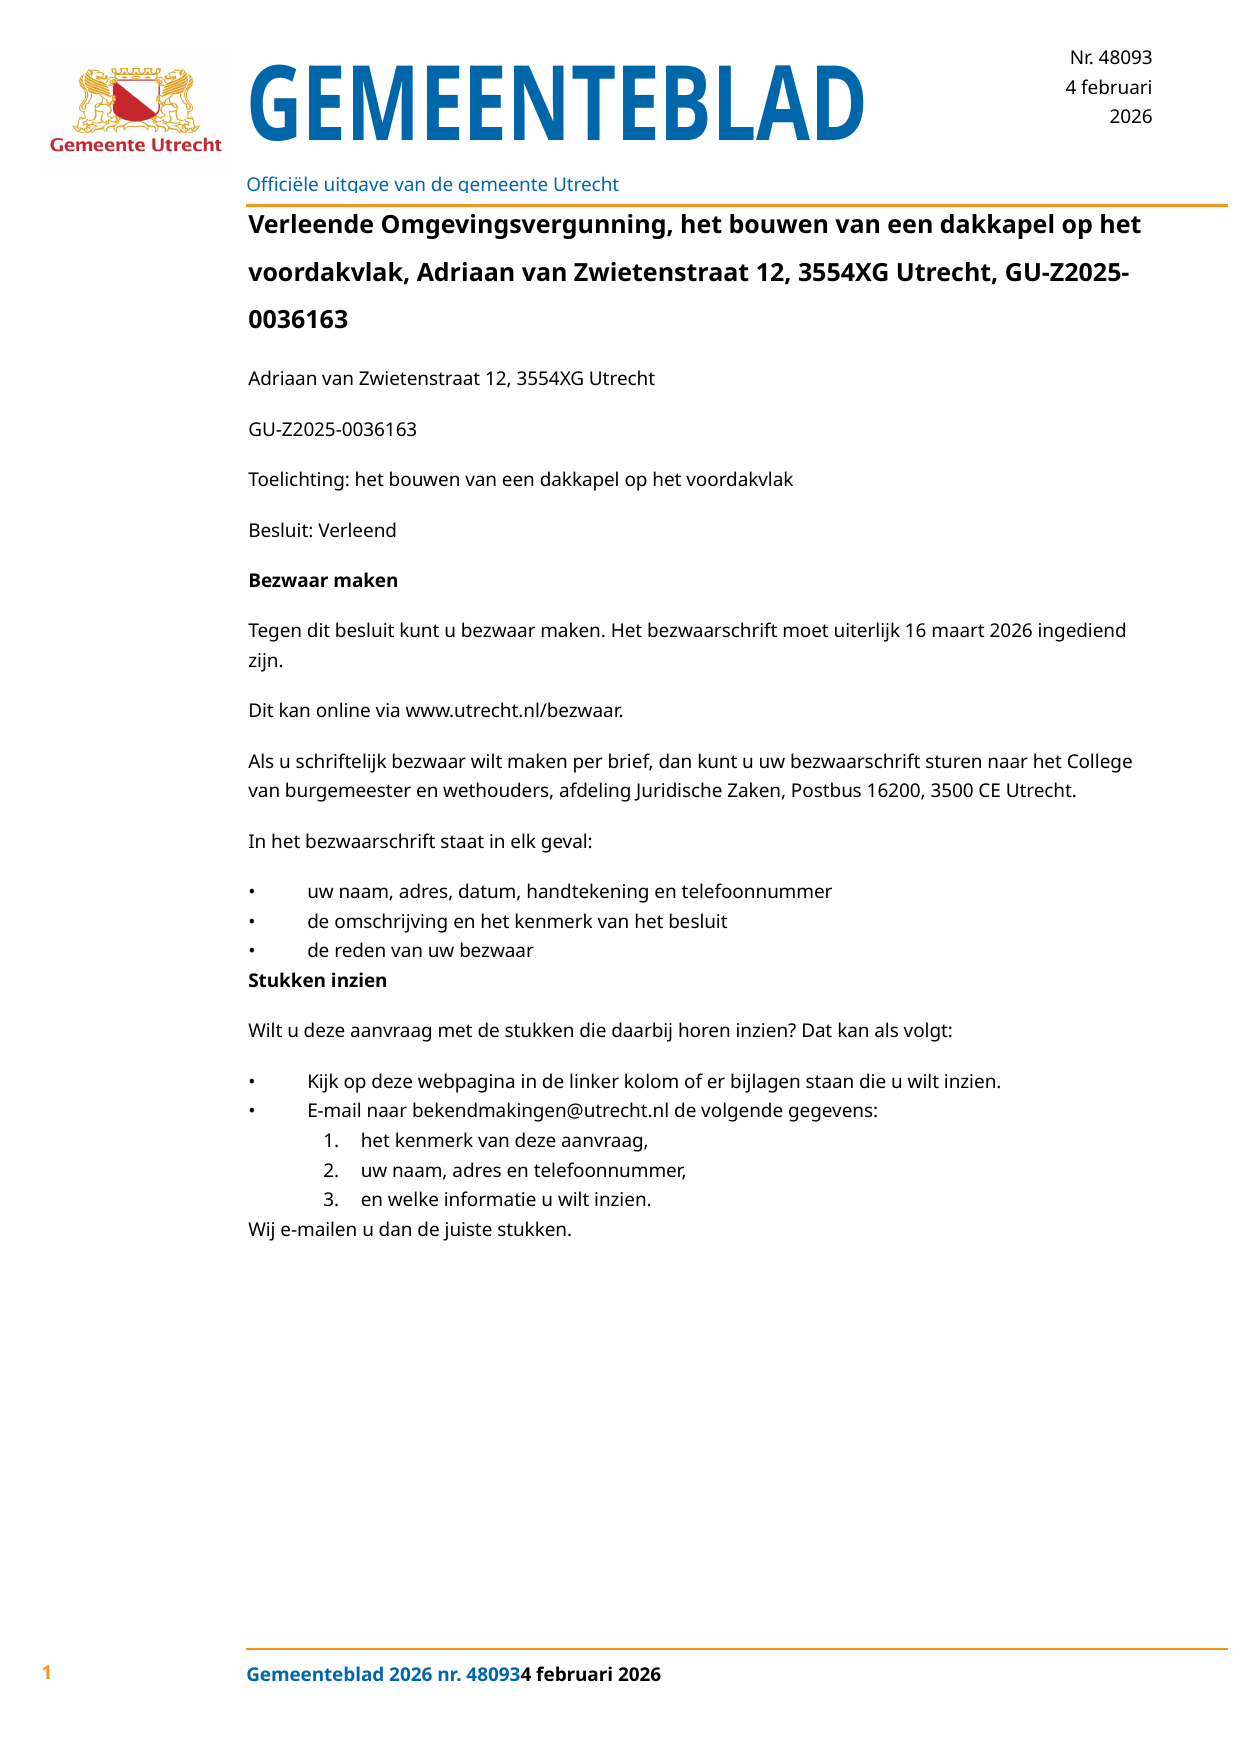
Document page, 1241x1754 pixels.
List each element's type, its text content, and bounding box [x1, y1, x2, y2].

list uw naam, adres, datum, handtekening en telefoonnummer [248, 878, 1152, 904]
text Stukken inzien [248, 967, 1152, 993]
text Tegen dit besluit kunt u bezwaar maken. Het bezwaarschrift moet uiterlijk 16 maart 2026 ingediend zijn. [248, 618, 1152, 673]
list E-mail naar bekendmakingen@utrecht.nl de volgende gegevens: [248, 1098, 1152, 1123]
list uw naam, adres en telefoonnummer, [323, 1157, 1152, 1182]
list het kenmerk van deze aanvraag, [323, 1127, 1152, 1153]
text In het bezwaarschrift staat in elk geval: [248, 828, 1152, 854]
text Adriaan van Zwietenstraat 12, 3554XG Utrecht [248, 366, 1152, 391]
list en welke informatie u wilt inzien. [323, 1186, 1152, 1212]
text Besluit: Verleend [248, 517, 1152, 542]
text Als u schriftelijk bezwaar wilt maken per brief, dan kunt u uw bezwaarschrift sturen naar het College van burgemeester en wethouders, afdeling Juridische Zaken, Postbus 16200, 3500 CE Utrecht. [248, 748, 1152, 803]
text Wilt u deze aanvraag met de stukken die daarbij horen inzien? Dat kan als volgt: [248, 1018, 1152, 1043]
text Verleende Omgevingsvergunning, het bouwen van een dakkapel op het voordakvlak, Adriaan van Zwietenstraat 12, 3554XG Utrecht, GU-Z2025-0036163 [248, 207, 1152, 336]
list de reden van uw bezwaar [248, 938, 1152, 963]
picture [41, 47, 231, 172]
list Kijk op deze webpagina in de linker kolom of er bijlagen staan die u wilt inzien. [248, 1068, 1152, 1094]
text Wij e-mailen u dan de juiste stukken. [248, 1216, 1152, 1242]
text GU-Z2025-0036163 [248, 416, 1152, 442]
list de omschrijving en het kenmerk van het besluit [248, 908, 1152, 934]
text Toelichting: het bouwen van een dakkapel op het voordakvlak [248, 466, 1152, 492]
text Dit kan online via www.utrecht.nl/bezwaar. [248, 698, 1152, 723]
text Bezwaar maken [248, 567, 1152, 593]
